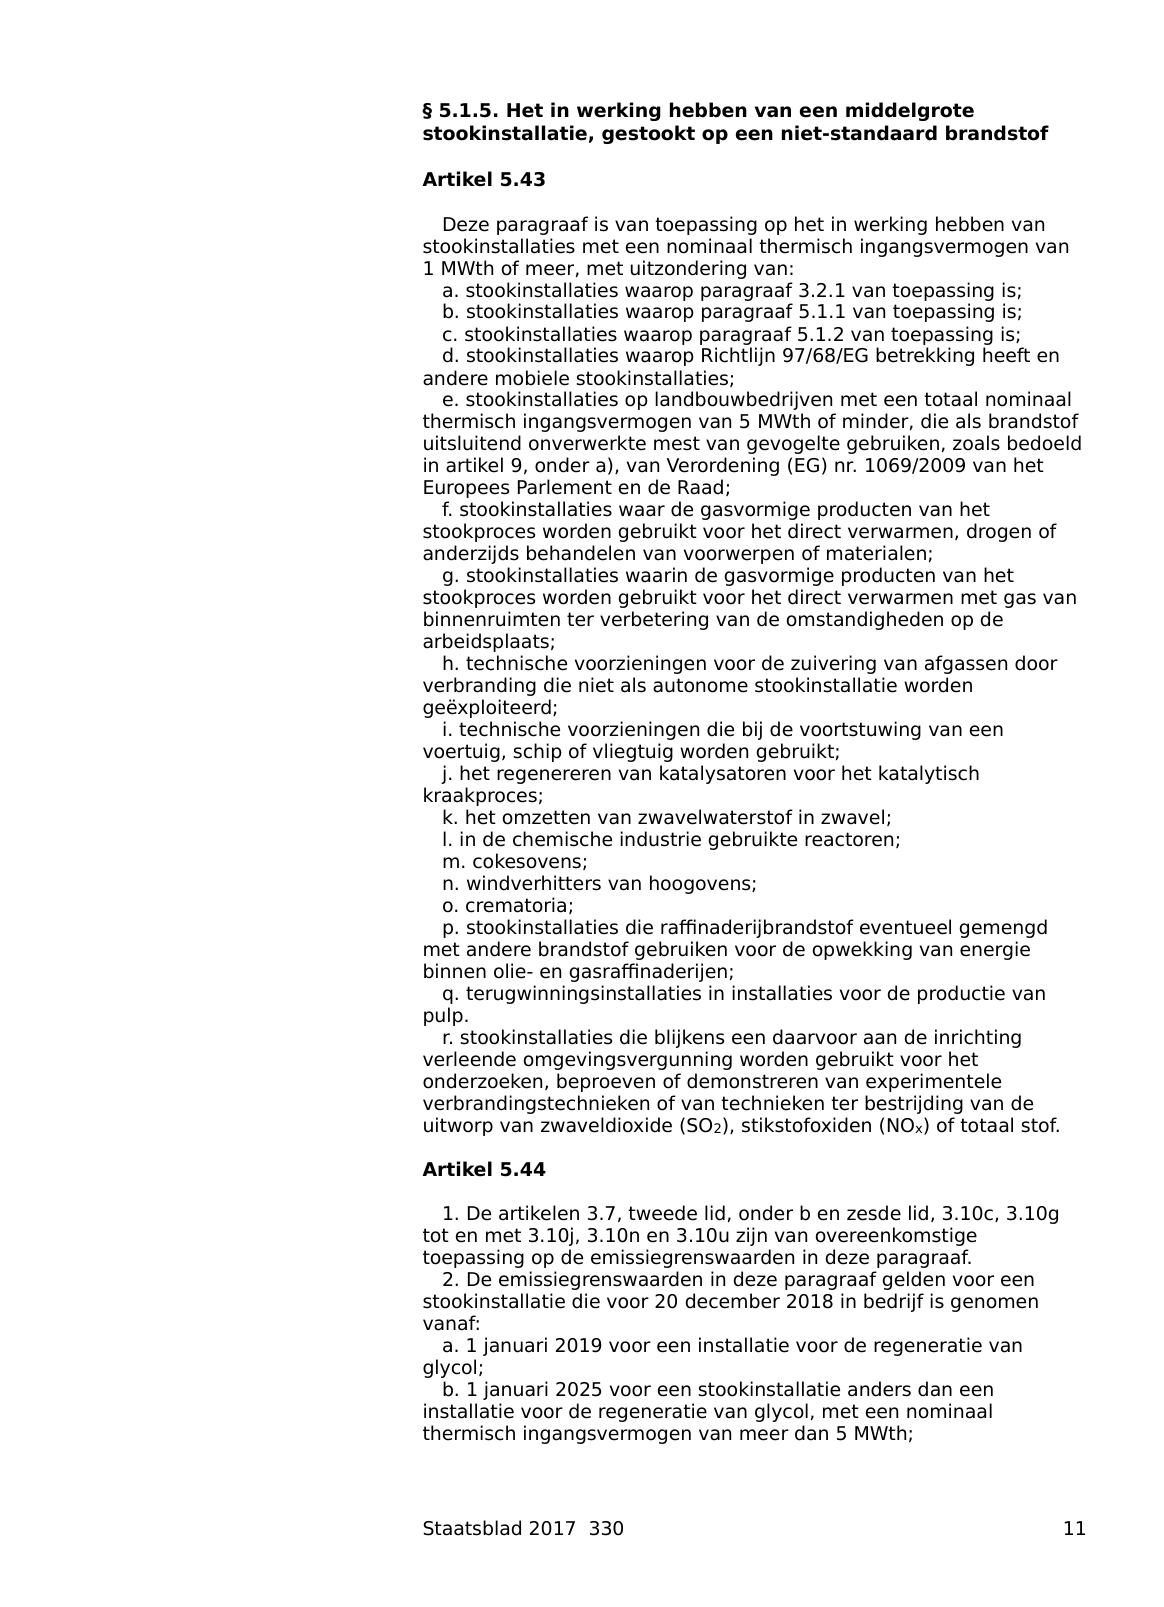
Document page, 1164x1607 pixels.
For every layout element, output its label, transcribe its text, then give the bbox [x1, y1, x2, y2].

text k. het omzetten van zwavelwaterstof in zwavel; [422, 807, 1087, 829]
text b. stookinstallaties waarop paragraaf 5.1.1 van toepassing is; [422, 301, 1087, 323]
text 2. De emissiegrenswaarden in deze paragraaf gelden voor een stookinstallatie die voor 20 december 2018 in bedrijf is genomen vanaf: [422, 1269, 1087, 1335]
text i. technische voorzieningen die bij de voortstuwing van een voertuig, schip of vliegtuig worden gebruikt; [422, 719, 1087, 763]
text a. stookinstallaties waarop paragraaf 3.2.1 van toepassing is; [422, 279, 1087, 301]
text f. stookinstallaties waar de gasvormige producten van het stookproces worden gebruikt voor het direct verwarmen, drogen of anderzijds behandelen van voorwerpen of materialen; [422, 499, 1087, 565]
text d. stookinstallaties waarop Richtlijn 97/68/EG betrekking heeft en andere mobiele stookinstallaties; [422, 345, 1087, 389]
text b. 1 januari 2025 voor een stookinstallatie anders dan een installatie voor de regeneratie van glycol, met een nominaal thermisch ingangsvermogen van meer dan 5 MWth; [422, 1379, 1087, 1445]
text 1. De artikelen 3.7, tweede lid, onder b en zesde lid, 3.10c, 3.10g tot en met 3.10j, 3.10n en 3.10u zijn van overeenkomstige toepassing op de emissiegrenswaarden in deze paragraaf. [422, 1203, 1087, 1269]
subtitle Artikel 5.43 [422, 169, 1087, 191]
subtitle § 5.1.5. Het in werking hebben van een middelgrote stookinstallatie, gestookt op een niet-standaard brandstof [422, 100, 1087, 144]
text a. 1 januari 2019 voor een installatie voor de regeneratie van glycol; [422, 1335, 1087, 1379]
text o. crematoria; [422, 895, 1087, 917]
text l. in de chemische industrie gebruikte reactoren; [422, 829, 1087, 851]
text Deze paragraaf is van toepassing op het in werking hebben van stookinstallaties met een nominaal thermisch ingangsvermogen van 1 MWth of meer, met uitzondering van: [422, 213, 1087, 279]
text j. het regenereren van katalysatoren voor het katalytisch kraakproces; [422, 763, 1087, 807]
subtitle Artikel 5.44 [422, 1159, 1087, 1181]
text m. cokesovens; [422, 851, 1087, 873]
text r. stookinstallaties die blijkens een daarvoor aan de inrichting verleende omgevingsvergunning worden gebruikt voor het onderzoeken, beproeven of demonstreren van experimentele verbrandingstechnieken of van technieken ter bestrijding van de uitworp van zwaveldioxide (SO2), stikstofoxiden (NOx) of totaal stof. [422, 1027, 1087, 1137]
text h. technische voorzieningen voor de zuivering van afgassen door verbranding die niet als autonome stookinstallatie worden geëxploiteerd; [422, 653, 1087, 719]
text e. stookinstallaties op landbouwbedrijven met een totaal nominaal thermisch ingangsvermogen van 5 MWth of minder, die als brandstof uitsluitend onverwerkte mest van gevogelte gebruiken, zoals bedoeld in artikel 9, onder a), van Verordening (EG) nr. 1069/2009 van het Europees Parlement en de Raad; [422, 389, 1087, 499]
text n. windverhitters van hoogovens; [422, 873, 1087, 895]
text c. stookinstallaties waarop paragraaf 5.1.2 van toepassing is; [422, 323, 1087, 345]
text p. stookinstallaties die raffinaderijbrandstof eventueel gemengd met andere brandstof gebruiken voor de opwekking van energie binnen olie- en gasraffinaderijen; [422, 917, 1087, 983]
text q. terugwinningsinstallaties in installaties voor de productie van pulp. [422, 983, 1087, 1027]
text g. stookinstallaties waarin de gasvormige producten van het stookproces worden gebruikt voor het direct verwarmen met gas van binnenruimten ter verbetering van de omstandigheden op de arbeidsplaats; [422, 565, 1087, 653]
